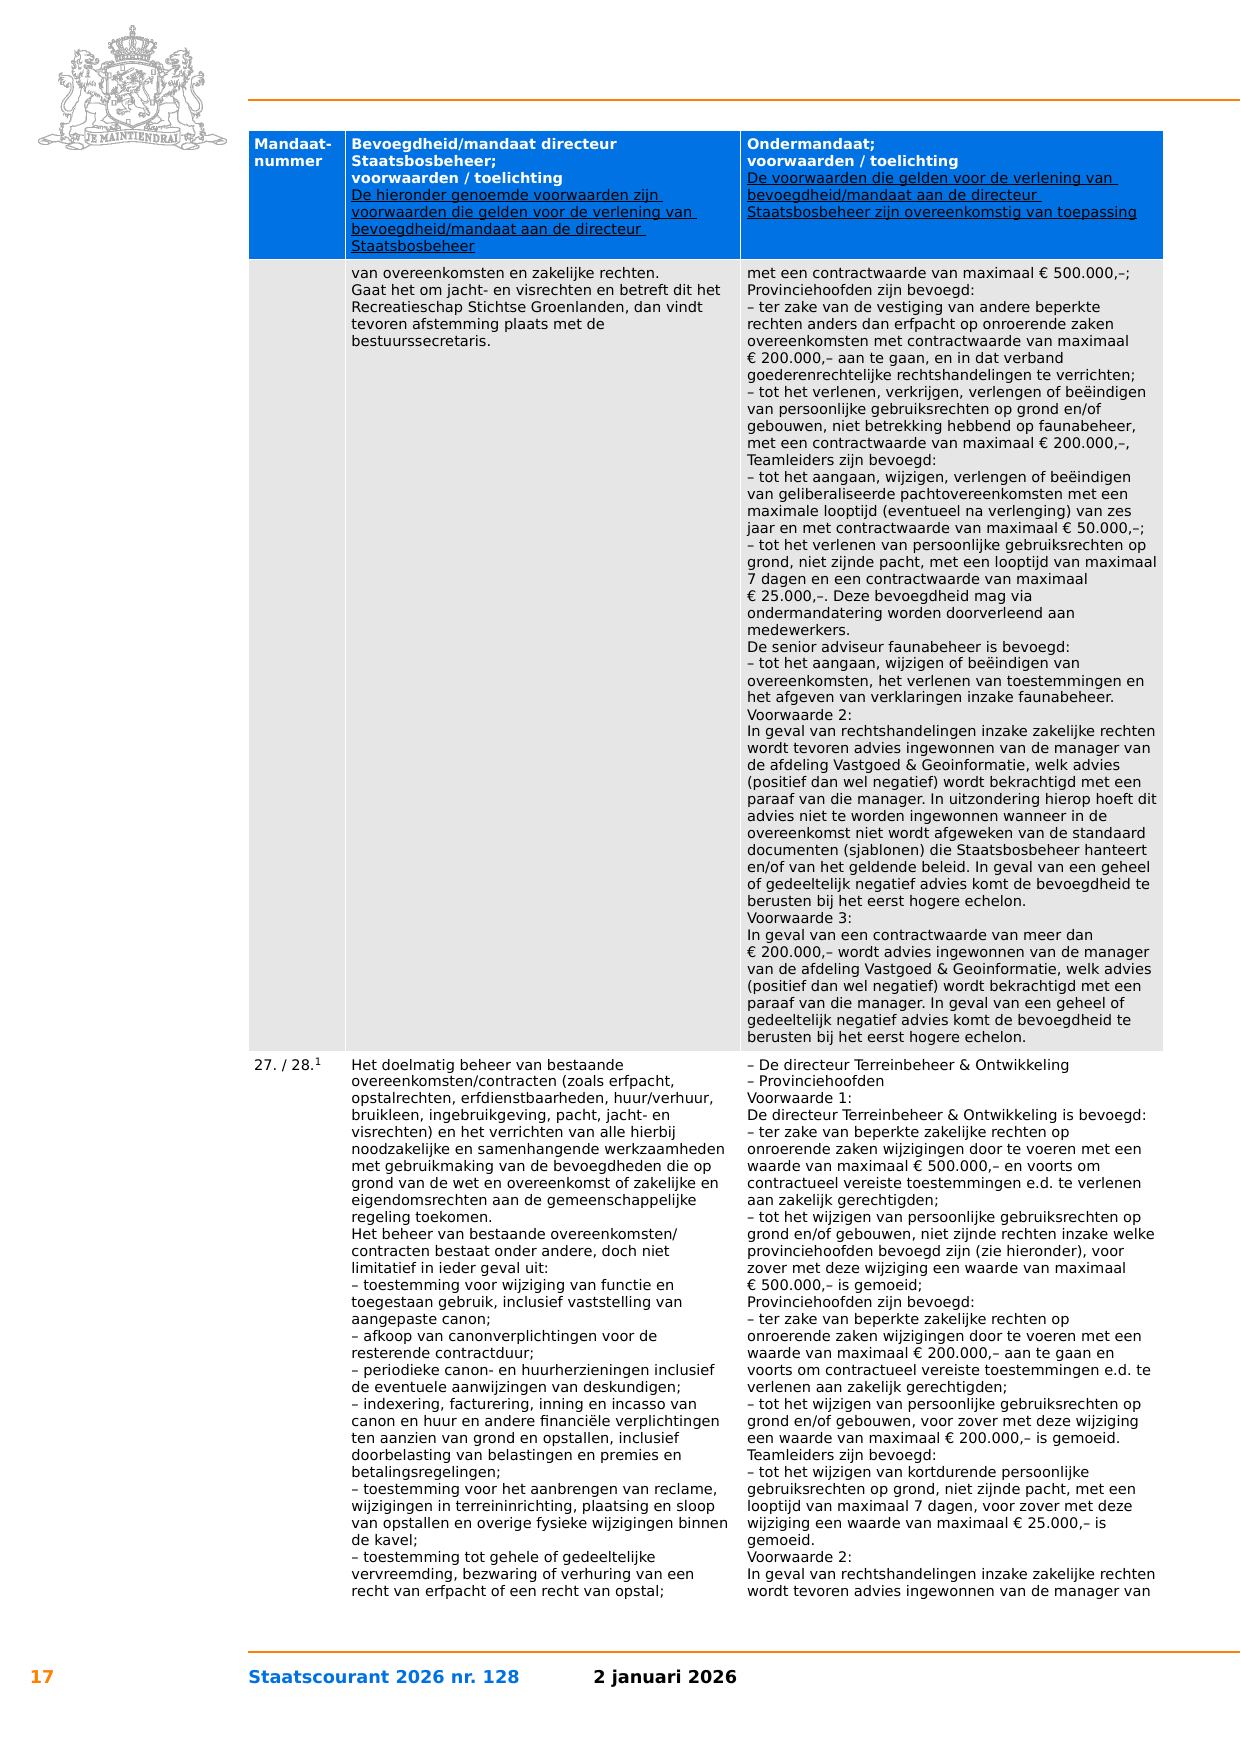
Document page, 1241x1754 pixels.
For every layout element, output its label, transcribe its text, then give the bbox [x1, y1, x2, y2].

picture [38, 25, 227, 150]
table_cell met een contractwaarde van maximaal € 500.000,–; Provinciehoofden zijn bevoegd: – ter zake van de vestiging van andere beperkte rechten anders dan erfpacht op onroerende zaken overeenkomsten met contractwaarde van maximaal € 200.000,– aan te gaan, en in dat verband goederenrechtelijke rechtshandelingen te verrichten; – tot het verlenen, verkrijgen, verlengen of beëindigen van persoonlijke gebruiksrechten op grond en/of gebouwen, niet betrekking hebbend op faunabeheer, met een contractwaarde van maximaal € 200.000,–, Teamleiders zijn bevoegd: – tot het aangaan, wijzigen, verlengen of beëindigen van geliberaliseerde pachtovereenkomsten met een maximale looptijd (eventueel na verlenging) van zes jaar en met contractwaarde van maximaal € 50.000,–; – tot het verlenen van persoonlijke gebruiksrechten op grond, niet zijnde pacht, met een looptijd van maximaal 7 dagen en een contractwaarde van maximaal € 25.000,–. Deze bevoegdheid mag via ondermandatering worden doorverleend aan medewerkers. De senior adviseur faunabeheer is bevoegd: – tot het aangaan, wijzigen of beëindigen van overeenkomsten, het verlenen van toestemmingen en het afgeven van verklaringen inzake faunabeheer. Voorwaarde 2: In geval van rechtshandelingen inzake zakelijke rechten wordt tevoren advies ingewonnen van de manager van de afdeling Vastgoed & Geoinformatie, welk advies (positief dan wel negatief) wordt bekrachtigd met een paraaf van die manager. In uitzondering hierop hoeft dit advies niet te worden ingewonnen wanneer in de overeenkomst niet wordt afgeweken van de standaard documenten (sjablonen) die Staatsbosbeheer hanteert en/of van het geldende beleid. In geval van een geheel of gedeeltelijk negatief advies komt de bevoegdheid te berusten bij het eerst hogere echelon. Voorwaarde 3: In geval van een contractwaarde van meer dan € 200.000,– wordt advies ingewonnen van de manager van de afdeling Vastgoed & Geoinformatie, welk advies (positief dan wel negatief) wordt bekrachtigd met een paraaf van die manager. In geval van een geheel of gedeeltelijk negatief advies komt de bevoegdheid te berusten bij het eerst hogere echelon. [741, 260, 1163, 1051]
table_cell Het doelmatig beheer van bestaande overeenkomsten/contracten (zoals erfpacht, opstalrechten, erfdienstbaarheden, huur/verhuur, bruikleen, ingebruikgeving, pacht, jacht- en visrechten) en het verrichten van alle hierbij noodzakelijke en samenhangende werkzaamheden met gebruikmaking van de bevoegdheden die op grond van de wet en overeenkomst of zakelijke en eigendomsrechten aan de gemeenschappelijke regeling toekomen. Het beheer van bestaande overeenkomsten/ contracten bestaat onder andere, doch niet limitatief in ieder geval uit: – toestemming voor wijziging van functie en toegestaan gebruik, inclusief vaststelling van aangepaste canon; – afkoop van canonverplichtingen voor de resterende contractduur; – periodieke canon- en huurherzieningen inclusief de eventuele aanwijzingen van deskundigen; – indexering, facturering, inning en incasso van canon en huur en andere financiële verplichtingen ten aanzien van grond en opstallen, inclusief doorbelasting van belastingen en premies en betalingsregelingen; – toestemming voor het aanbrengen van reclame, wijzigingen in terreininrichting, plaatsing en sloop van opstallen en overige fysieke wijzigingen binnen de kavel; – toestemming tot gehele of gedeeltelijke vervreemding, bezwaring of verhuring van een recht van erfpacht of een recht van opstal; [346, 1052, 740, 1604]
table_cell [249, 260, 345, 1051]
table_header Ondermandaat; voorwaarden / toelichting De voorwaarden die gelden voor de verlening van bevoegdheid/mandaat aan de directeur Staatsbosbeheer zijn overeenkomstig van toepassing [741, 131, 1163, 259]
table_cell 27. / 28.1 [249, 1052, 345, 1604]
table_header Bevoegdheid/mandaat directeur Staatsbosbeheer; voorwaarden / toelichting De hieronder genoemde voorwaarden zijn voorwaarden die gelden voor de verlening van bevoegdheid/mandaat aan de directeur Staatsbosbeheer [346, 131, 740, 259]
table_cell – De directeur Terreinbeheer & Ontwikkeling – Provinciehoofden Voorwaarde 1: De directeur Terreinbeheer & Ontwikkeling is bevoegd: – ter zake van beperkte zakelijke rechten op onroerende zaken wijzigingen door te voeren met een waarde van maximaal € 500.000,– en voorts om contractueel vereiste toestemmingen e.d. te verlenen aan zakelijk gerechtigden; – tot het wijzigen van persoonlijke gebruiksrechten op grond en/of gebouwen, niet zijnde rechten inzake welke provinciehoofden bevoegd zijn (zie hieronder), voor zover met deze wijziging een waarde van maximaal € 500.000,– is gemoeid; Provinciehoofden zijn bevoegd: – ter zake van beperkte zakelijke rechten op onroerende zaken wijzigingen door te voeren met een waarde van maximaal € 200.000,– aan te gaan en voorts om contractueel vereiste toestemmingen e.d. te verlenen aan zakelijk gerechtigden; – tot het wijzigen van persoonlijke gebruiksrechten op grond en/of gebouwen, voor zover met deze wijziging een waarde van maximaal € 200.000,– is gemoeid. Teamleiders zijn bevoegd: – tot het wijzigen van kortdurende persoonlijke gebruiksrechten op grond, niet zijnde pacht, met een looptijd van maximaal 7 dagen, voor zover met deze wijziging een waarde van maximaal € 25.000,– is gemoeid. Voorwaarde 2: In geval van rechtshandelingen inzake zakelijke rechten wordt tevoren advies ingewonnen van de manager van [741, 1052, 1163, 1604]
table_cell van overeenkomsten en zakelijke rechten. Gaat het om jacht- en visrechten en betreft dit het Recreatieschap Stichtse Groenlanden, dan vindt tevoren afstemming plaats met de bestuurssecretaris. [346, 260, 740, 1051]
table_header Mandaat-nummer [249, 131, 345, 259]
